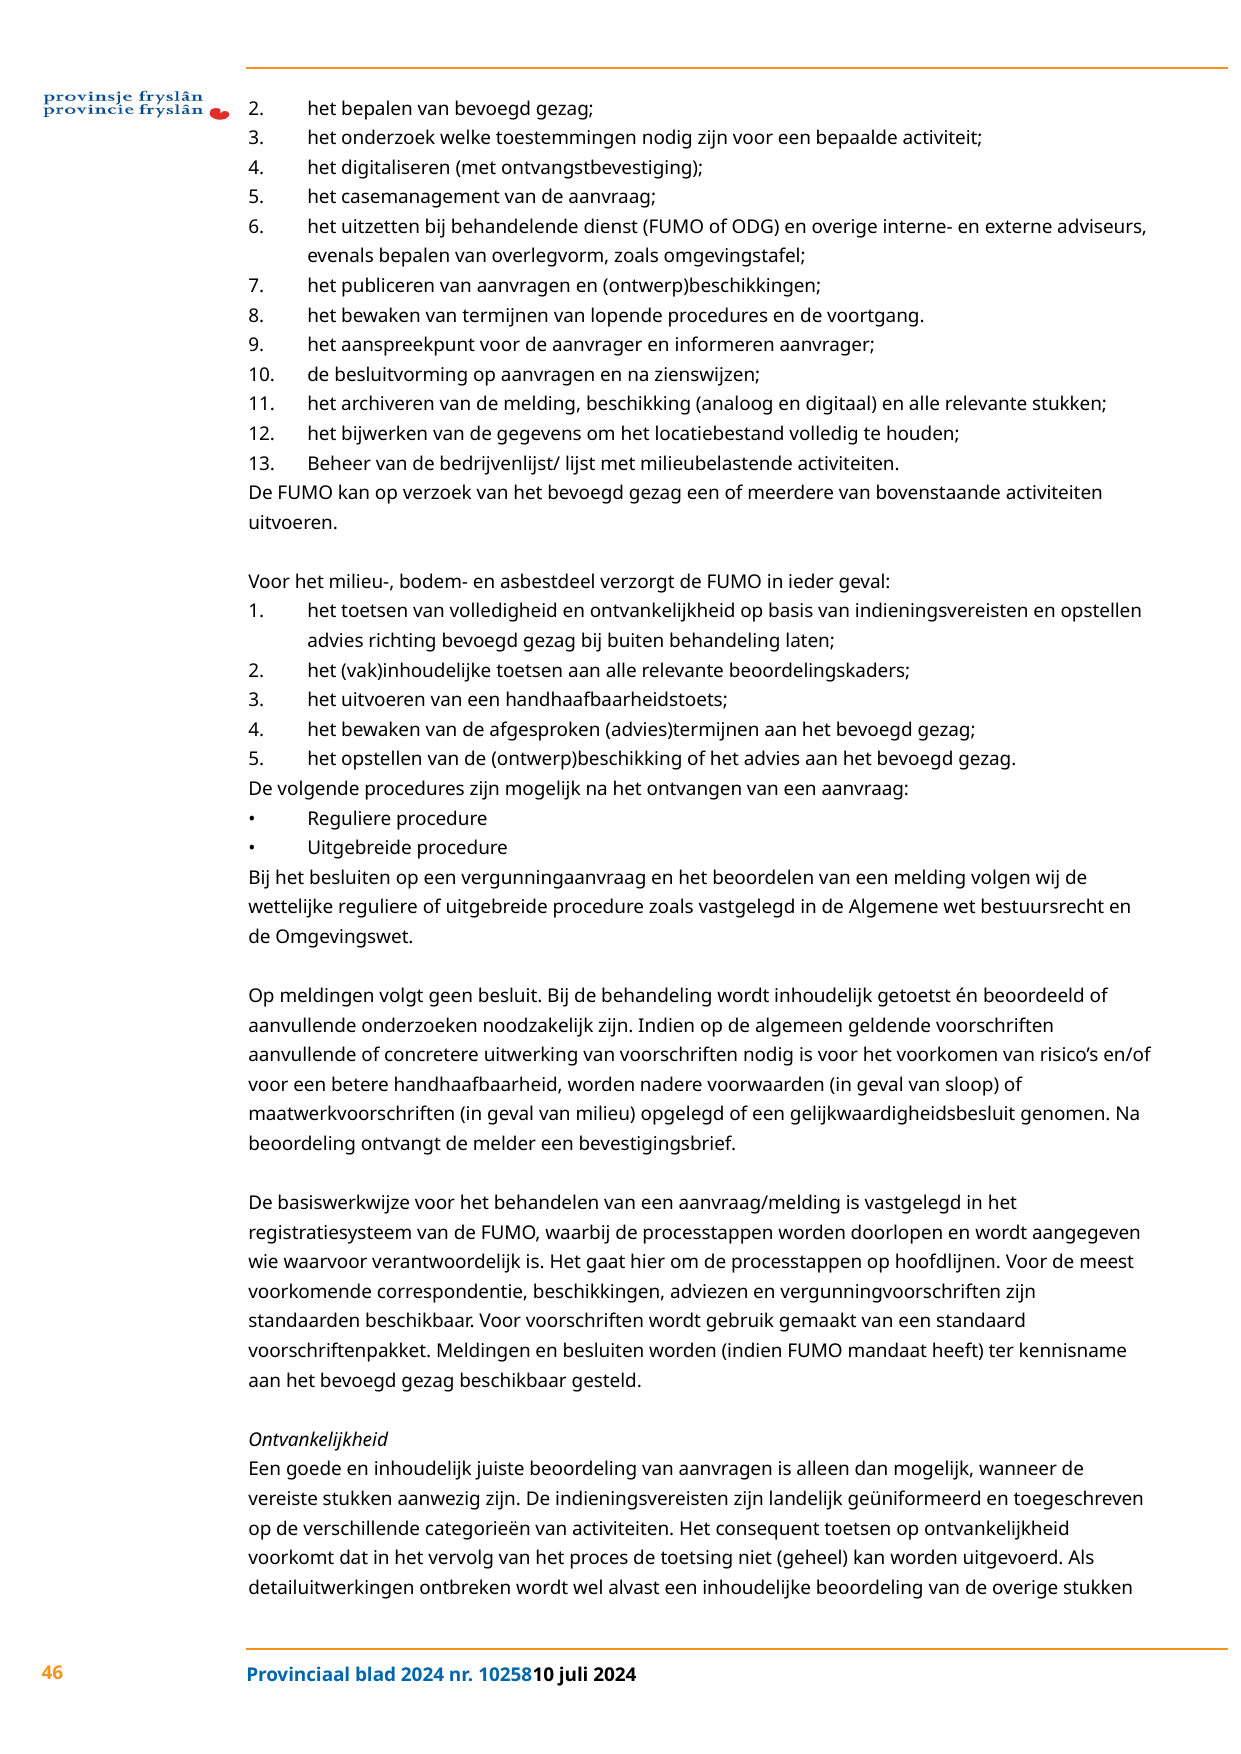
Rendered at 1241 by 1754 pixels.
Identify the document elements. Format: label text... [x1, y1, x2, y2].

list het archiveren van de melding, beschikking (analoog en digitaal) en alle relevante stukken; [248, 391, 1152, 416]
picture [41, 47, 231, 172]
list het opstellen van de (ontwerp)beschikking of het advies aan het bevoegd gezag. [248, 746, 1152, 771]
list het casemanagement van de aanvraag; [248, 183, 1152, 209]
list het toetsen van volledigheid en ontvankelijkheid op basis van indieningsvereisten en opstellen advies richting bevoegd gezag bij buiten behandeling laten; [248, 598, 1152, 653]
list het aanspreekpunt voor de aanvrager en informeren aanvrager; [248, 331, 1152, 357]
text De FUMO kan op verzoek van het bevoegd gezag een of meerdere van bovenstaande activiteiten uitvoeren. [248, 479, 1152, 535]
text Bij het besluiten op een vergunningaanvraag en het beoordelen van een melding volgen wij de wettelijke reguliere of uitgebreide procedure zoals vastgelegd in de Algemene wet bestuursrecht en de Omgevingswet. [248, 864, 1152, 949]
list het bewaken van de afgesproken (advies)termijnen aan het bevoegd gezag; [248, 716, 1152, 742]
text Een goede en inhoudelijk juiste beoordeling van aanvragen is alleen dan mogelijk, wanneer de vereiste stukken aanwezig zijn. De indieningsvereisten zijn landelijk geüniformeerd en toegeschreven op de verschillende categorieën van activiteiten. Het consequent toetsen op ontvankelijkheid voorkomt dat in het vervolg van het proces de toetsing niet (geheel) kan worden uitgevoerd. Als detailuitwerkingen ontbreken wordt wel alvast een inhoudelijke beoordeling van de overige stukken [248, 1456, 1152, 1600]
list het uitvoeren van een handhaafbaarheidstoets; [248, 686, 1152, 712]
list het bijwerken van de gegevens om het locatiebestand volledig te houden; [248, 420, 1152, 446]
text Ontvankelijkheid [248, 1426, 1152, 1452]
list het bewaken van termijnen van lopende procedures en de voortgang. [248, 302, 1152, 328]
list het digitaliseren (met ontvangstbevestiging); [248, 154, 1152, 180]
list het (vak)inhoudelijke toetsen aan alle relevante beoordelingskaders; [248, 657, 1152, 683]
text De volgende procedures zijn mogelijk na het ontvangen van een aanvraag: [248, 775, 1152, 801]
list het uitzetten bij behandelende dienst (FUMO of ODG) en overige interne- en externe adviseurs, evenals bepalen van overlegvorm, zoals omgevingstafel; [248, 213, 1152, 268]
text Op meldingen volgt geen besluit. Bij de behandeling wordt inhoudelijk getoetst én beoordeeld of aanvullende onderzoeken noodzakelijk zijn. Indien op de algemeen geldende voorschriften aanvullende of concretere uitwerking van voorschriften nodig is voor het voorkomen van risico’s en/of voor een betere handhaafbaarheid, worden nadere voorwaarden (in geval van sloop) of maatwerkvoorschriften (in geval van milieu) opgelegd of een gelijkwaardigheidsbesluit genomen. Na beoordeling ontvangt de melder een bevestigingsbrief. [248, 982, 1152, 1156]
list Beheer van de bedrijvenlijst/ lijst met milieubelastende activiteiten. [248, 450, 1152, 476]
text De basiswerkwijze voor het behandelen van een aanvraag/melding is vastgelegd in het registratiesysteem van de FUMO, waarbij de processtappen worden doorlopen en wordt aangegeven wie waarvoor verantwoordelijk is. Het gaat hier om de processtappen op hoofdlijnen. Voor de meest voorkomende correspondentie, beschikkingen, adviezen en vergunningvoorschriften zijn standaarden beschikbaar. Voor voorschriften wordt gebruik gemaakt van een standaard voorschriftenpakket. Meldingen en besluiten worden (indien FUMO mandaat heeft) ter kennisname aan het bevoegd gezag beschikbaar gesteld. [248, 1189, 1152, 1393]
list het bepalen van bevoegd gezag; [248, 95, 1152, 121]
list Reguliere procedure [248, 805, 1152, 831]
list de besluitvorming op aanvragen en na zienswijzen; [248, 361, 1152, 387]
list het onderzoek welke toestemmingen nodig zijn voor een bepaalde activiteit; [248, 124, 1152, 150]
list het publiceren van aanvragen en (ontwerp)beschikkingen; [248, 272, 1152, 298]
text Voor het milieu-, bodem- en asbestdeel verzorgt de FUMO in ieder geval: [248, 568, 1152, 594]
list Uitgebreide procedure [248, 834, 1152, 860]
